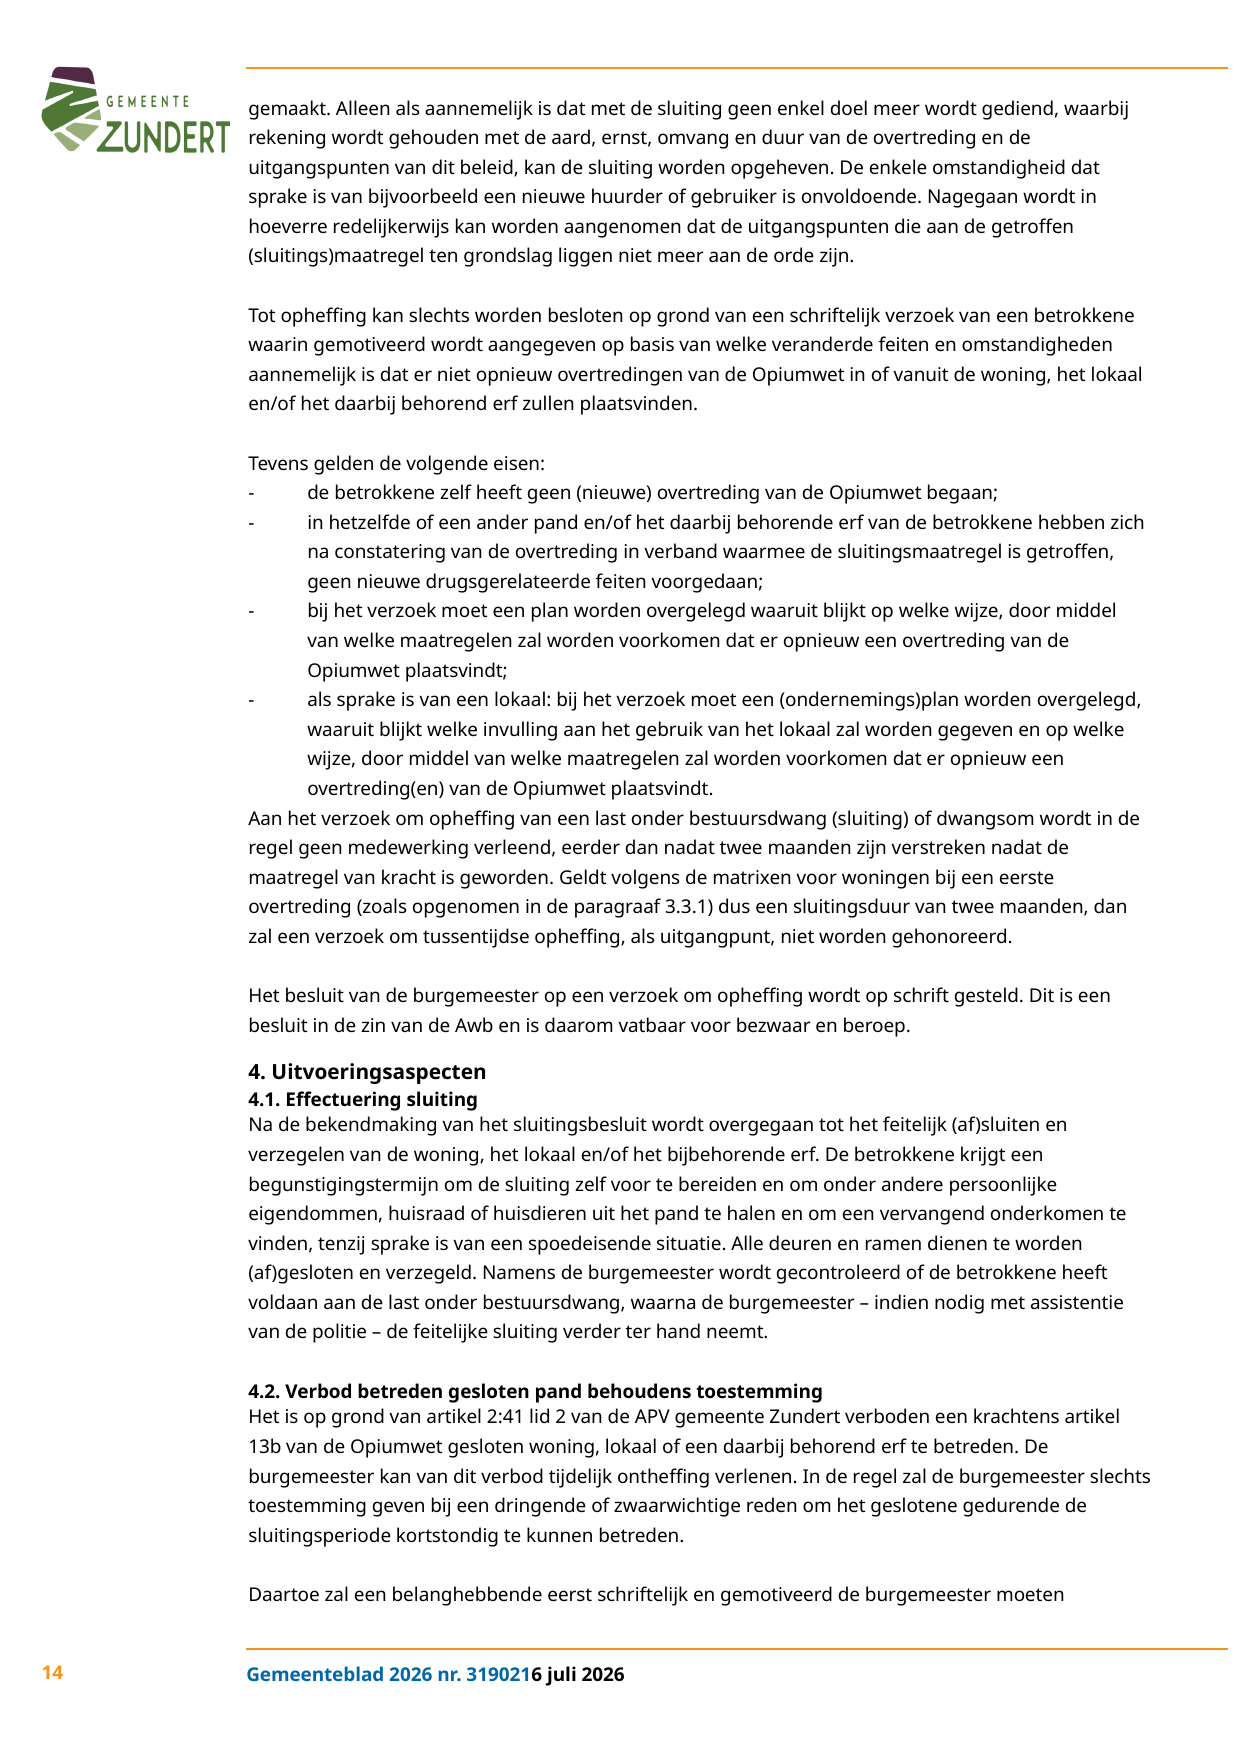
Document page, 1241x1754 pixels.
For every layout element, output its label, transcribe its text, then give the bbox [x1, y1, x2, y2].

text Daartoe zal een belanghebbende eerst schriftelijk en gemotiveerd de burgemeester moeten [248, 1581, 1152, 1607]
text 4. Uitvoeringsaspecten [248, 1057, 1152, 1086]
text Na de bekendmaking van het sluitingsbesluit wordt overgegaan tot het feitelijk (af)sluiten en verzegelen van de woning, het lokaal en/of het bijbehorende erf. De betrokkene krijgt een begunstigingstermijn om de sluiting zelf voor te bereiden en om onder andere persoonlijke eigendommen, huisraad of huisdieren uit het pand te halen en om een vervangend onderkomen te vinden, tenzij sprake is van een spoedeisende situatie. Alle deuren en ramen dienen te worden (af)gesloten en verzegeld. Namens de burgemeester wordt gecontroleerd of de betrokkene heeft voldaan aan de last onder bestuursdwang, waarna de burgemeester – indien nodig met assistentie van de politie – de feitelijke sluiting verder ter hand neemt. [248, 1112, 1152, 1344]
list als sprake is van een lokaal: bij het verzoek moet een (ondernemings)plan worden overgelegd, waaruit blijkt welke invulling aan het gebruik van het lokaal zal worden gegeven en op welke wijze, door middel van welke maatregelen zal worden voorkomen dat er opnieuw een overtreding(en) van de Opiumwet plaatsvindt. [248, 686, 1152, 801]
text Het is op grond van artikel 2:41 lid 2 van de APV gemeente Zundert verboden een krachtens artikel 13b van de Opiumwet gesloten woning, lokaal of een daarbij behorend erf te betreden. De burgemeester kan van dit verbod tijdelijk ontheffing verlenen. In de regel zal de burgemeester slechts toestemming geven bij een dringende of zwaarwichtige reden om het geslotene gedurende de sluitingsperiode kortstondig te kunnen betreden. [248, 1404, 1152, 1548]
picture [41, 47, 231, 172]
text Tevens gelden de volgende eisen: [248, 450, 1152, 476]
text gemaakt. Alleen als aannemelijk is dat met de sluiting geen enkel doel meer wordt gediend, waarbij rekening wordt gehouden met de aard, ernst, omvang en duur van de overtreding en de uitgangspunten van dit beleid, kan de sluiting worden opgeheven. De enkele omstandigheid dat sprake is van bijvoorbeeld een nieuwe huurder of gebruiker is onvoldoende. Nagegaan wordt in hoeverre redelijkerwijs kan worden aangenomen dat de uitgangspunten die aan de getroffen (sluitings)maatregel ten grondslag liggen niet meer aan de orde zijn. [248, 95, 1152, 268]
list de betrokkene zelf heeft geen (nieuwe) overtreding van de Opiumwet begaan; [248, 479, 1152, 505]
text Het besluit van de burgemeester op een verzoek om opheffing wordt op schrift gesteld. Dit is een besluit in de zin van de Awb en is daarom vatbaar voor bezwaar en beroep. [248, 982, 1152, 1038]
text Tot opheffing kan slechts worden besloten op grond van een schriftelijk verzoek van een betrokkene waarin gemotiveerd wordt aangegeven op basis van welke veranderde feiten en omstandigheden aannemelijk is dat er niet opnieuw overtredingen van de Opiumwet in of vanuit de woning, het lokaal en/of het daarbij behorend erf zullen plaatsvinden. [248, 302, 1152, 416]
list bij het verzoek moet een plan worden overgelegd waaruit blijkt op welke wijze, door middel van welke maatregelen zal worden voorkomen dat er opnieuw een overtreding van de Opiumwet plaatsvindt; [248, 598, 1152, 683]
text Aan het verzoek om opheffing van een last onder bestuursdwang (sluiting) of dwangsom wordt in de regel geen medewerking verleend, eerder dan nadat twee maanden zijn verstreken nadat de maatregel van kracht is geworden. Geldt volgens de matrixen voor woningen bij een eerste overtreding (zoals opgenomen in de paragraaf 3.3.1) dus een sluitingsduur van twee maanden, dan zal een verzoek om tussentijdse opheffing, als uitgangpunt, niet worden gehonoreerd. [248, 805, 1152, 949]
text 4.1. Effectuering sluiting [248, 1086, 1152, 1112]
text 4.2. Verbod betreden gesloten pand behoudens toestemming [248, 1378, 1152, 1404]
list in hetzelfde of een ander pand en/of het daarbij behorende erf van de betrokkene hebben zich na constatering van de overtreding in verband waarmee de sluitingsmaatregel is getroffen, geen nieuwe drugsgerelateerde feiten voorgedaan; [248, 509, 1152, 594]
